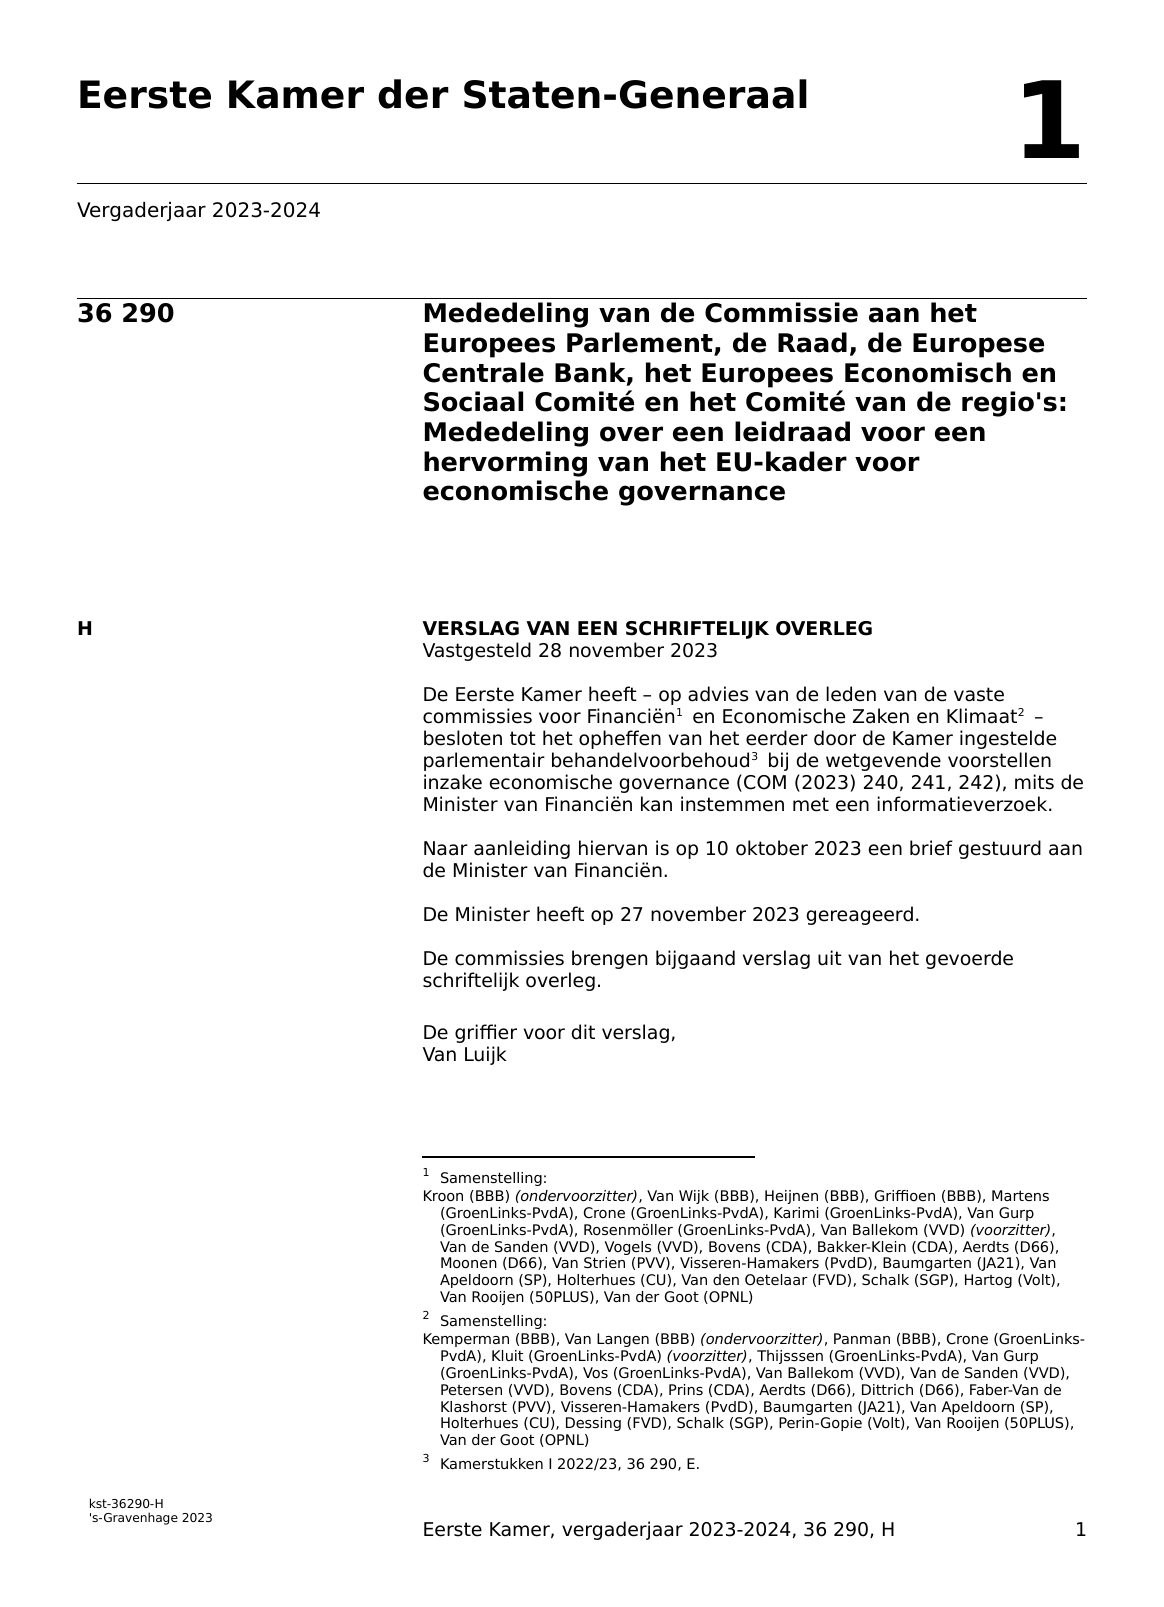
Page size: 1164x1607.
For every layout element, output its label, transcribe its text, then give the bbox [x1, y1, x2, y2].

text Naar aanleiding hiervan is op 10 oktober 2023 een brief gestuurd aan de Minister van Financiën. [422, 838, 1087, 882]
table_cell Vergaderjaar 2023-2024 [77, 184, 1087, 298]
text kst-36290-H [88, 1497, 323, 1511]
text De Eerste Kamer heeft – op advies van de leden van de vaste commissies voor Financiën en Economische Zaken en Klimaat – besloten tot het opheffen van het eerder door de Kamer ingestelde parlementair behandelvoorbehoud bij de wetgevende voorstellen inzake economische governance (COM (2023) 240, 241, 242), mits de Minister van Financiën kan instemmen met een informatieverzoek. [422, 684, 1087, 816]
text De griffier voor dit verslag, Van Luijk [422, 1022, 1087, 1066]
text Vastgesteld 28 november 2023 [422, 640, 1087, 662]
text Kroon (BBB) (ondervoorzitter), Van Wijk (BBB), Heijnen (BBB), Griffioen (BBB), Martens (GroenLinks-PvdA), Crone (GroenLinks-PvdA), Karimi (GroenLinks-PvdA), Van Gurp (GroenLinks-PvdA), Rosenmöller (GroenLinks-PvdA), Van Ballekom (VVD) (voorzitter), Van de Sanden (VVD), Vogels (VVD), Bovens (CDA), Bakker-Klein (CDA), Aerdts (D66), Moonen (D66), Van Strien (PVV), Visseren-Hamakers (PvdD), Baumgarten (JA21), Van Apeldoorn (SP), Holterhues (CU), Van den Oetelaar (FVD), Schalk (SGP), Hartog (Volt), Van Rooijen (50PLUS), Van der Goot (OPNL) [422, 1188, 1087, 1306]
text Samenstelling: [422, 1309, 1087, 1331]
text Kamerstukken I 2022/23, 36 290, E. [422, 1452, 1087, 1474]
text De commissies brengen bijgaand verslag uit van het gevoerde schriftelijk overleg. [422, 948, 1087, 992]
text De Minister heeft op 27 november 2023 gereageerd. [422, 904, 1087, 926]
subtitle H VERSLAG VAN EEN SCHRIFTELIJK OVERLEG [77, 618, 1087, 640]
subtitle 36 290 Mededeling van de Commissie aan het Europees Parlement, de Raad, de Europese Centrale Bank, het Europees Economisch en Sociaal Comité en het Comité van de regio's: Mededeling over een leidraad voor een hervorming van het EU-kader voor economische governance [77, 299, 1087, 507]
text 's-Gravenhage 2023 [88, 1511, 323, 1525]
table_header 1 [886, 59, 1087, 183]
text Kemperman (BBB), Van Langen (BBB) (ondervoorzitter), Panman (BBB), Crone (GroenLinks-PvdA), Kluit (GroenLinks-PvdA) (voorzitter), Thijsssen (GroenLinks-PvdA), Van Gurp (GroenLinks-PvdA), Vos (GroenLinks-PvdA), Van Ballekom (VVD), Van de Sanden (VVD), Petersen (VVD), Bovens (CDA), Prins (CDA), Aerdts (D66), Dittrich (D66), Faber-Van de Klashorst (PVV), Visseren-Hamakers (PvdD), Baumgarten (JA21), Van Apeldoorn (SP), Holterhues (CU), Dessing (FVD), Schalk (SGP), Perin-Gopie (Volt), Van Rooijen (50PLUS), Van der Goot (OPNL) [422, 1331, 1087, 1449]
table_header Eerste Kamer der Staten-Generaal [77, 59, 886, 183]
text Samenstelling: [422, 1166, 1087, 1188]
